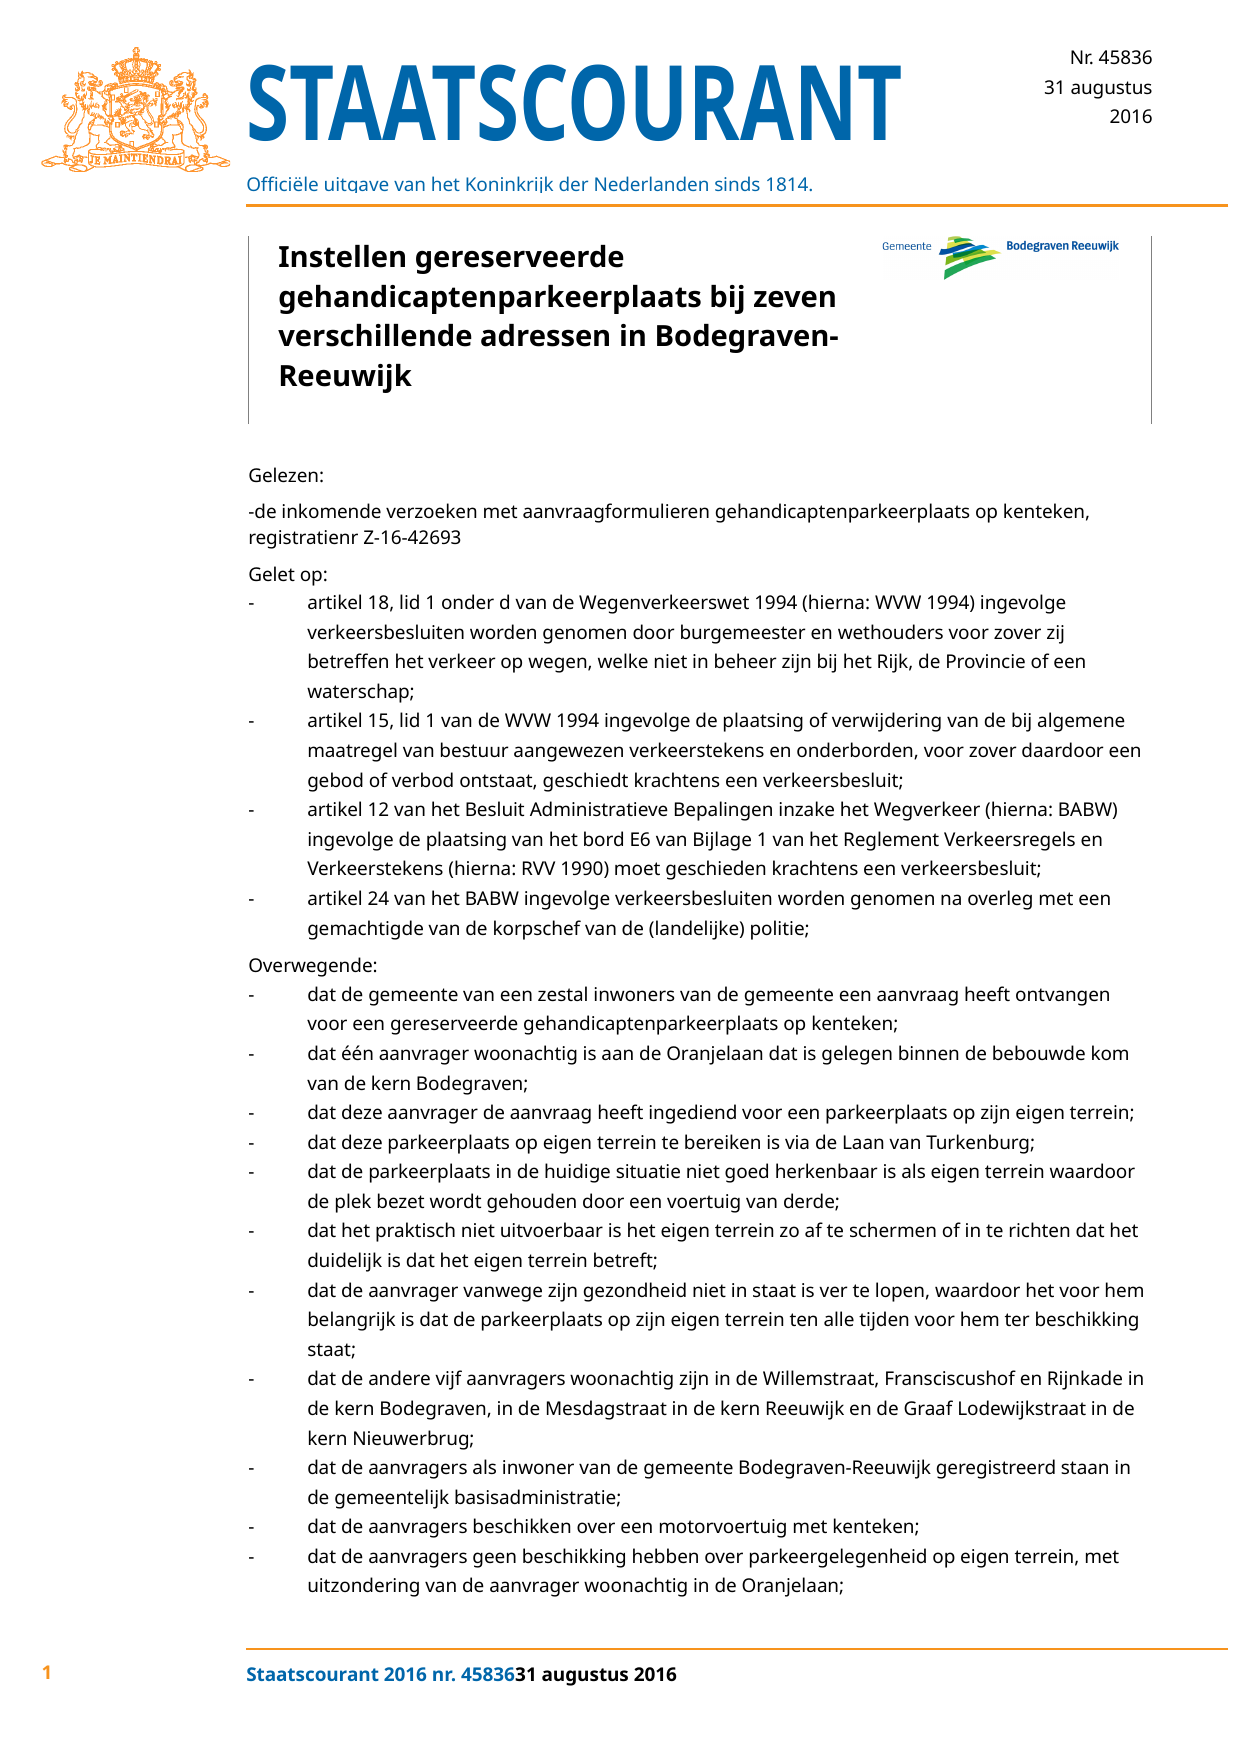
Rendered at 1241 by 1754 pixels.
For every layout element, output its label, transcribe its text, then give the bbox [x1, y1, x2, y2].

list artikel 15, lid 1 van de WVW 1994 ingevolge de plaatsing of verwijdering van de bij algemene maatregel van bestuur aangewezen verkeerstekens en onderborden, voor zover daardoor een gebod of verbod ontstaat, geschiedt krachtens een verkeersbesluit; [248, 708, 1152, 793]
list artikel 18, lid 1 onder d van de Wegenverkeerswet 1994 (hierna: WVW 1994) ingevolge verkeersbesluiten worden genomen door burgemeester en wethouders voor zover zij betreffen het verkeer op wegen, welke niet in beheer zijn bij het Rijk, de Provincie of een waterschap; [248, 589, 1152, 704]
list dat de aanvragers beschikken over een motorvoertuig met kenteken; [248, 1513, 1152, 1539]
list dat de aanvragers geen beschikking hebben over parkeergelegenheid op eigen terrein, met uitzondering van de aanvrager woonachtig in de Oranjelaan; [248, 1543, 1152, 1598]
text Gelet op: [248, 561, 1152, 587]
list dat de gemeente van een zestal inwoners van de gemeente een aanvraag heeft ontvangen voor een gereserveerde gehandicaptenparkeerplaats op kenteken; [248, 981, 1152, 1036]
table_header Instellen gereserveerde gehandicaptenparkeerplaats bij zeven verschillende adressen in Bodegraven-Reeuwijk [249, 236, 850, 424]
picture [41, 47, 231, 172]
list dat het praktisch niet uitvoerbaar is het eigen terrein zo af te schermen of in te richten dat het duidelijk is dat het eigen terrein betreft; [248, 1218, 1152, 1273]
list artikel 24 van het BABW ingevolge verkeersbesluiten worden genomen na overleg met een gemachtigde van de korpschef van de (landelijke) politie; [248, 885, 1152, 941]
picture [882, 236, 1119, 280]
list dat de aanvragers als inwoner van de gemeente Bodegraven-Reeuwijk geregistreerd staan in de gemeentelijk basisadministratie; [248, 1454, 1152, 1510]
list dat deze aanvrager de aanvraag heeft ingediend voor een parkeerplaats op zijn eigen terrein; [248, 1099, 1152, 1125]
text -de inkomende verzoeken met aanvraagformulieren gehandicaptenparkeerplaats op kenteken, registratienr Z-16-42693 [248, 499, 1152, 550]
list dat één aanvrager woonachtig is aan de Oranjelaan dat is gelegen binnen de bebouwde kom van de kern Bodegraven; [248, 1040, 1152, 1096]
list dat de aanvrager vanwege zijn gezondheid niet in staat is ver te lopen, waardoor het voor hem belangrijk is dat de parkeerplaats op zijn eigen terrein ten alle tijden voor hem ter beschikking staat; [248, 1277, 1152, 1362]
table_header [850, 236, 1151, 424]
text Overwegende: [248, 953, 1152, 978]
text Gelezen: [248, 462, 1152, 488]
list dat deze parkeerplaats op eigen terrein te bereiken is via de Laan van Turkenburg; [248, 1129, 1152, 1155]
list dat de andere vijf aanvragers woonachtig zijn in de Willemstraat, Fransciscushof en Rijnkade in de kern Bodegraven, in de Mesdagstraat in de kern Reeuwijk en de Graaf Lodewijkstraat in de kern Nieuwerbrug; [248, 1366, 1152, 1451]
list artikel 12 van het Besluit Administratieve Bepalingen inzake het Wegverkeer (hierna: BABW) ingevolge de plaatsing van het bord E6 van Bijlage 1 van het Reglement Verkeersregels en Verkeerstekens (hierna: RVV 1990) moet geschieden krachtens een verkeersbesluit; [248, 796, 1152, 881]
list dat de parkeerplaats in de huidige situatie niet goed herkenbaar is als eigen terrein waardoor de plek bezet wordt gehouden door een voertuig van derde; [248, 1158, 1152, 1214]
